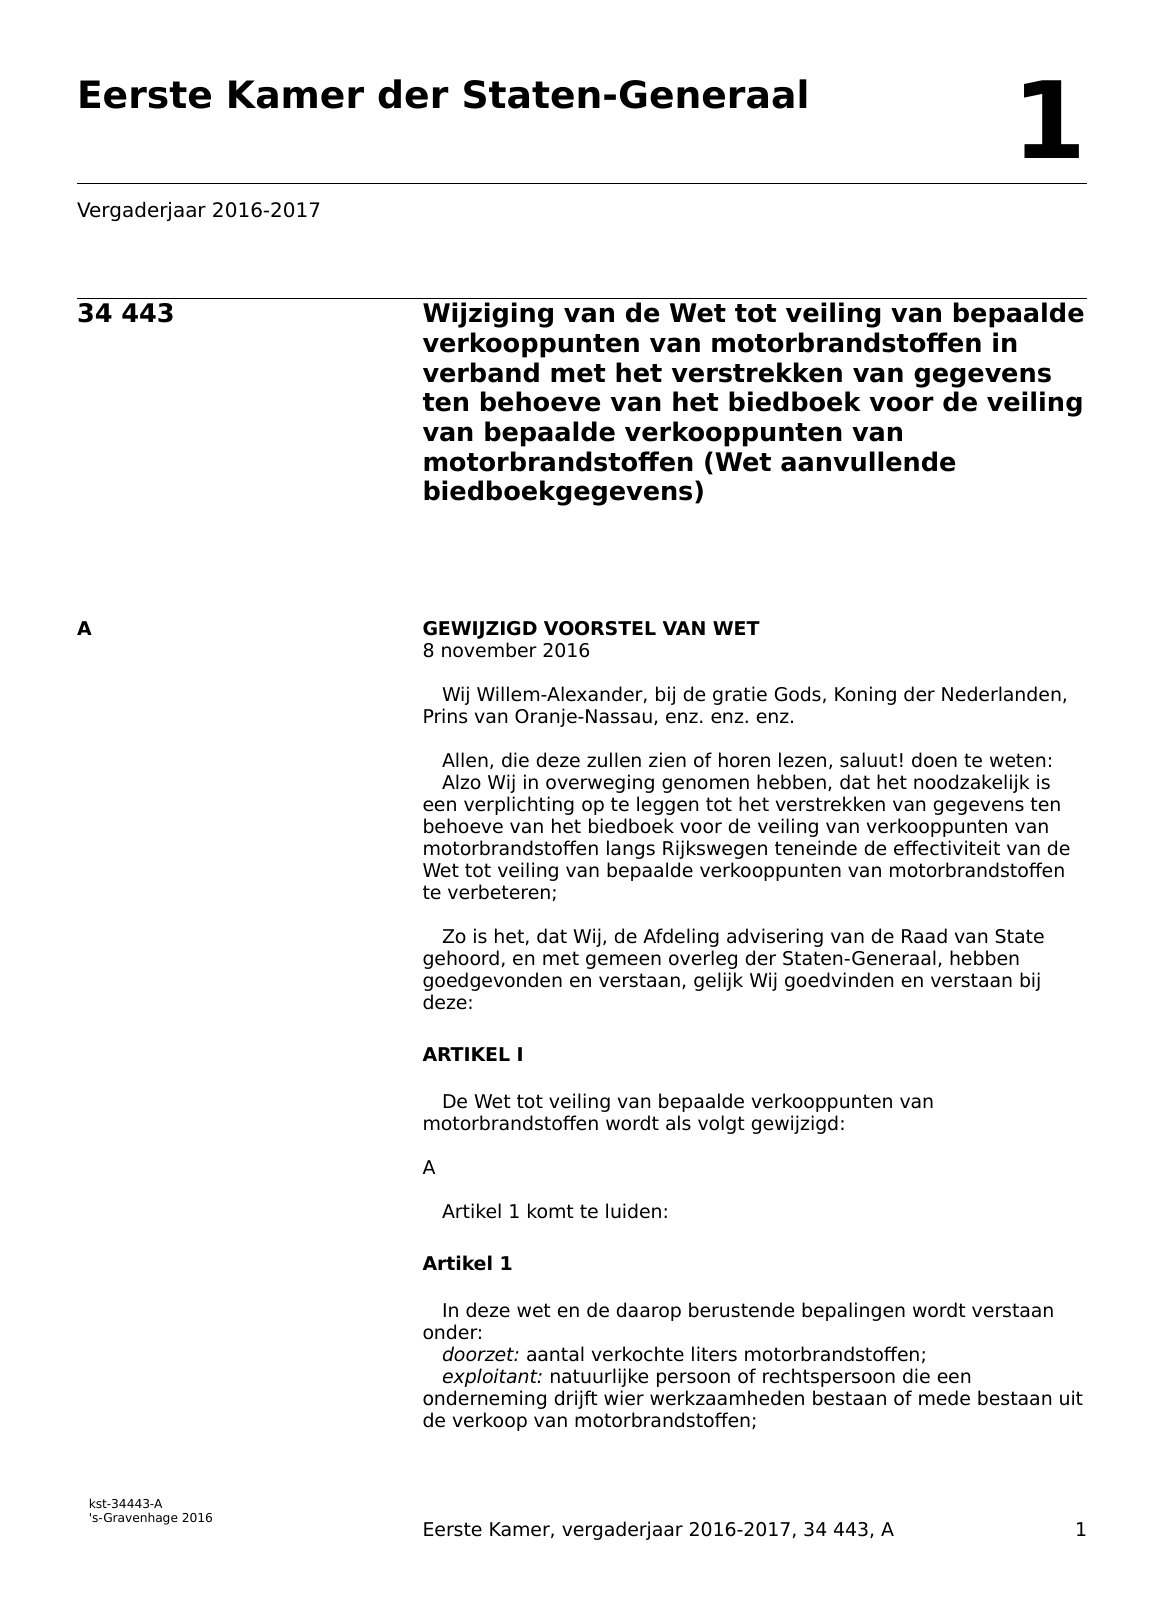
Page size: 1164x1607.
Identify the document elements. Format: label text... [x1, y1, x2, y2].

text A [422, 1157, 1087, 1179]
subtitle Artikel 1 [422, 1253, 1087, 1275]
table_header Eerste Kamer der Staten-Generaal [77, 59, 886, 183]
subtitle 34 443 Wijziging van de Wet tot veiling van bepaalde verkooppunten van motorbrandstoffen in verband met het verstrekken van gegevens ten behoeve van het biedboek voor de veiling van bepaalde verkooppunten van motorbrandstoffen (Wet aanvullende biedboekgegevens) [77, 299, 1087, 507]
text exploitant: natuurlijke persoon of rechtspersoon die een onderneming drijft wier werkzaamheden bestaan of mede bestaan uit de verkoop van motorbrandstoffen; [422, 1366, 1087, 1432]
text kst-34443-A [88, 1497, 323, 1511]
text Zo is het, dat Wij, de Afdeling advisering van de Raad van State gehoord, en met gemeen overleg der Staten-Generaal, hebben goedgevonden en verstaan, gelijk Wij goedvinden en verstaan bij deze: [422, 926, 1087, 1014]
text De Wet tot veiling van bepaalde verkooppunten van motorbrandstoffen wordt als volgt gewijzigd: [422, 1091, 1087, 1135]
subtitle ARTIKEL I [422, 1044, 1087, 1066]
text Alzo Wij in overweging genomen hebben, dat het noodzakelijk is een verplichting op te leggen tot het verstrekken van gegevens ten behoeve van het biedboek voor de veiling van verkooppunten van motorbrandstoffen langs Rijkswegen teneinde de effectiviteit van de Wet tot veiling van bepaalde verkooppunten van motorbrandstoffen te verbeteren; [422, 772, 1087, 904]
text doorzet: aantal verkochte liters motorbrandstoffen; [422, 1344, 1087, 1366]
table_header 1 [886, 59, 1087, 183]
subtitle A GEWIJZIGD VOORSTEL VAN WET [77, 618, 1087, 640]
table_cell Vergaderjaar 2016-2017 [77, 184, 1087, 298]
text 8 november 2016 [422, 640, 1087, 662]
text Allen, die deze zullen zien of horen lezen, saluut! doen te weten: [422, 750, 1087, 772]
text Wij Willem-Alexander, bij de gratie Gods, Koning der Nederlanden, Prins van Oranje-Nassau, enz. enz. enz. [422, 684, 1087, 728]
text In deze wet en de daarop berustende bepalingen wordt verstaan onder: [422, 1300, 1087, 1344]
text 's-Gravenhage 2016 [88, 1511, 323, 1525]
text Artikel 1 komt te luiden: [422, 1201, 1087, 1223]
